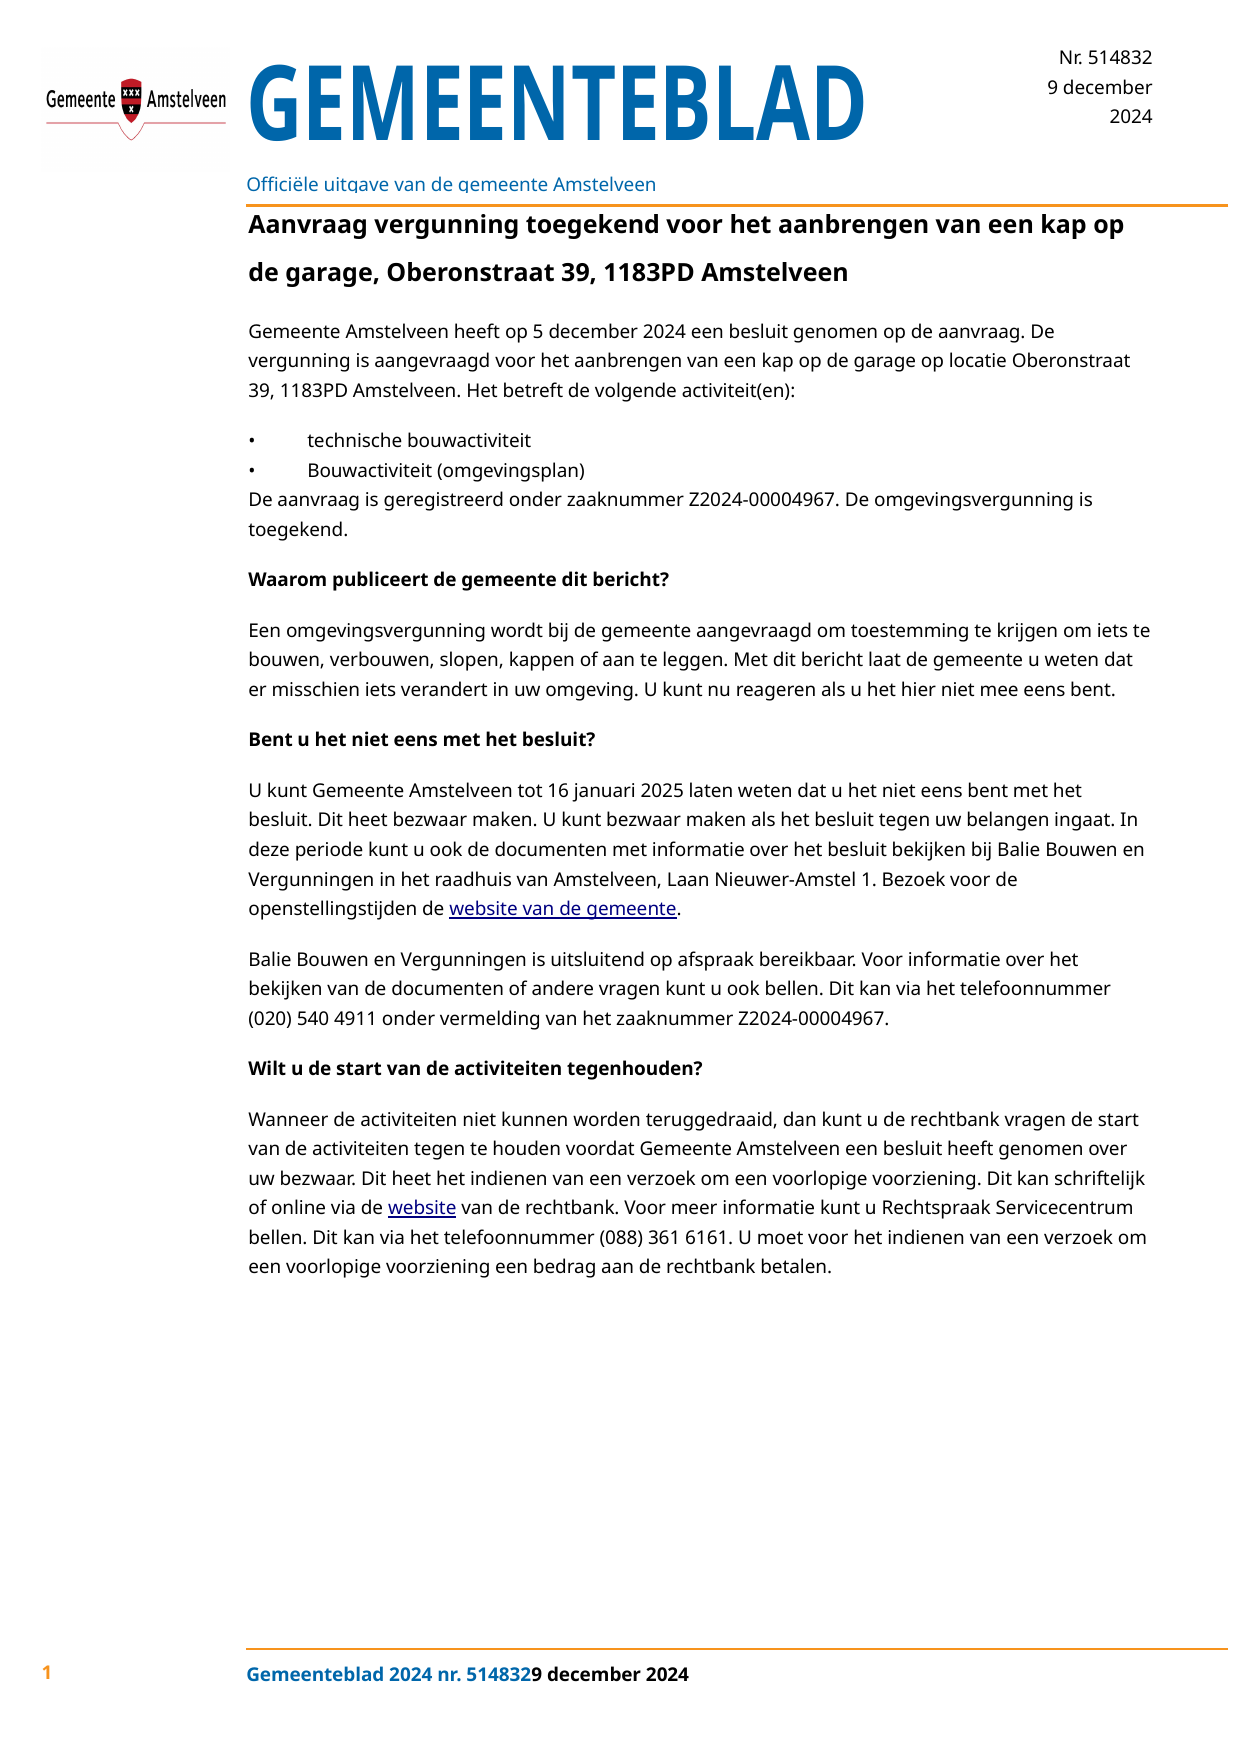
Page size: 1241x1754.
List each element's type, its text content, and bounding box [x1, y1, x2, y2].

text Wanneer de activiteiten niet kunnen worden teruggedraaid, dan kunt u de rechtbank vragen de start van de activiteiten tegen te houden voordat Gemeente Amstelveen een besluit heeft genomen over uw bezwaar. Dit heet het indienen van een verzoek om een voorlopige voorziening. Dit kan schriftelijk of online via de website van de rechtbank. Voor meer informatie kunt u Rechtspraak Servicecentrum bellen. Dit kan via het telefoonnummer (088) 361 6161. U moet voor het indienen van een verzoek om een voorlopige voorziening een bedrag aan de rechtbank betalen. [248, 1106, 1152, 1279]
text De aanvraag is geregistreerd onder zaaknummer Z2024-00004967. De omgevingsvergunning is toegekend. [248, 487, 1152, 542]
text Een omgevingsvergunning wordt bij de gemeente aangevraagd om toestemming te krijgen om iets te bouwen, verbouwen, slopen, kappen of aan te leggen. Met dit bericht laat de gemeente u weten dat er misschien iets verandert in uw omgeving. U kunt nu reageren als u het hier niet mee eens bent. [248, 617, 1152, 702]
picture [41, 47, 231, 172]
list technische bouwactiviteit [248, 427, 1152, 453]
text Gemeente Amstelveen heeft op 5 december 2024 een besluit genomen op de aanvraag. De vergunning is aangevraagd voor het aanbrengen van een kap op de garage op locatie Oberonstraat 39, 1183PD Amstelveen. Het betreft de volgende activiteit(en): [248, 318, 1152, 403]
text Wilt u de start van de activiteiten tegenhouden? [248, 1055, 1152, 1081]
text U kunt Gemeente Amstelveen tot 16 januari 2025 laten weten dat u het niet eens bent met het besluit. Dit heet bezwaar maken. U kunt bezwaar maken als het besluit tegen uw belangen ingaat. In deze periode kunt u ook de documenten met informatie over het besluit bekijken bij Balie Bouwen en Vergunningen in het raadhuis van Amstelveen, Laan Nieuwer-Amstel 1. Bezoek voor de openstellingstijden de website van de gemeente. [248, 777, 1152, 921]
list Bouwactiviteit (omgevingsplan) [248, 457, 1152, 483]
text Balie Bouwen en Vergunningen is uitsluitend op afspraak bereikbaar. Voor informatie over het bekijken van de documenten of andere vragen kunt u ook bellen. Dit kan via het telefoonnummer (020) 540 4911 onder vermelding van het zaaknummer Z2024-00004967. [248, 946, 1152, 1031]
text Bent u het niet eens met het besluit? [248, 727, 1152, 752]
text Aanvraag vergunning toegekend voor het aanbrengen van een kap op de garage, Oberonstraat 39, 1183PD Amstelveen [248, 207, 1152, 288]
text Waarom publiceert de gemeente dit bericht? [248, 567, 1152, 592]
